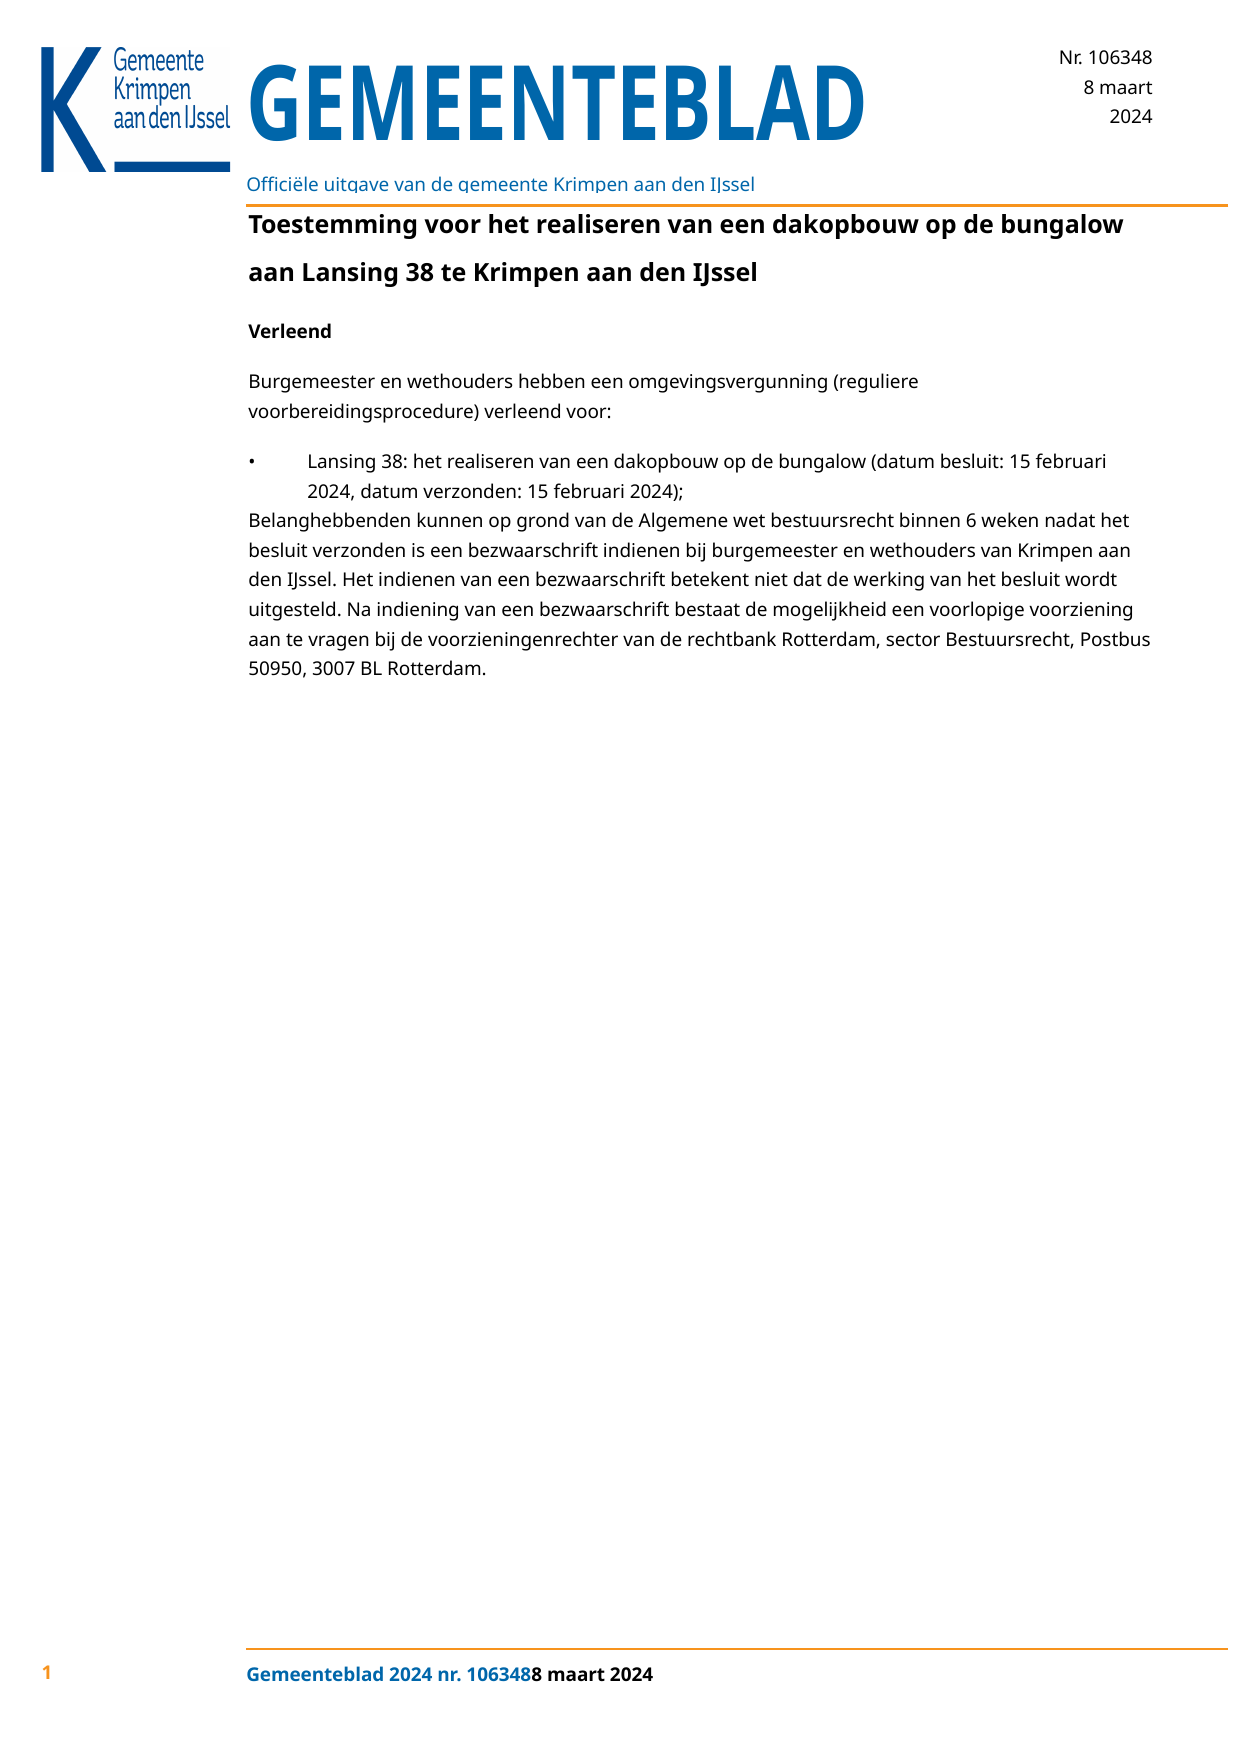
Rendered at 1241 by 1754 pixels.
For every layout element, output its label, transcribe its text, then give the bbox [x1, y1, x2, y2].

picture [41, 47, 231, 172]
text Belanghebbenden kunnen op grond van de Algemene wet bestuursrecht binnen 6 weken nadat het besluit verzonden is een bezwaarschrift indienen bij burgemeester en wethouders van Krimpen aan den IJssel. Het indienen van een bezwaarschrift betekent niet dat de werking van het besluit wordt uitgesteld. Na indiening van een bezwaarschrift bestaat de mogelijkheid een voorlopige voorziening aan te vragen bij de voorzieningenrechter van de rechtbank Rotterdam, sector Bestuursrecht, Postbus 50950, 3007 BL Rotterdam. [248, 507, 1152, 681]
text Verleend [248, 318, 1152, 344]
text Toestemming voor het realiseren van een dakopbouw op de bungalow aan Lansing 38 te Krimpen aan den IJssel [248, 207, 1152, 288]
text Burgemeester en wethouders hebben een omgevingsvergunning (reguliere voorbereidingsprocedure) verleend voor: [248, 368, 1152, 424]
list Lansing 38: het realiseren van een dakopbouw op de bungalow (datum besluit: 15 februari 2024, datum verzonden: 15 februari 2024); [248, 448, 1152, 504]
